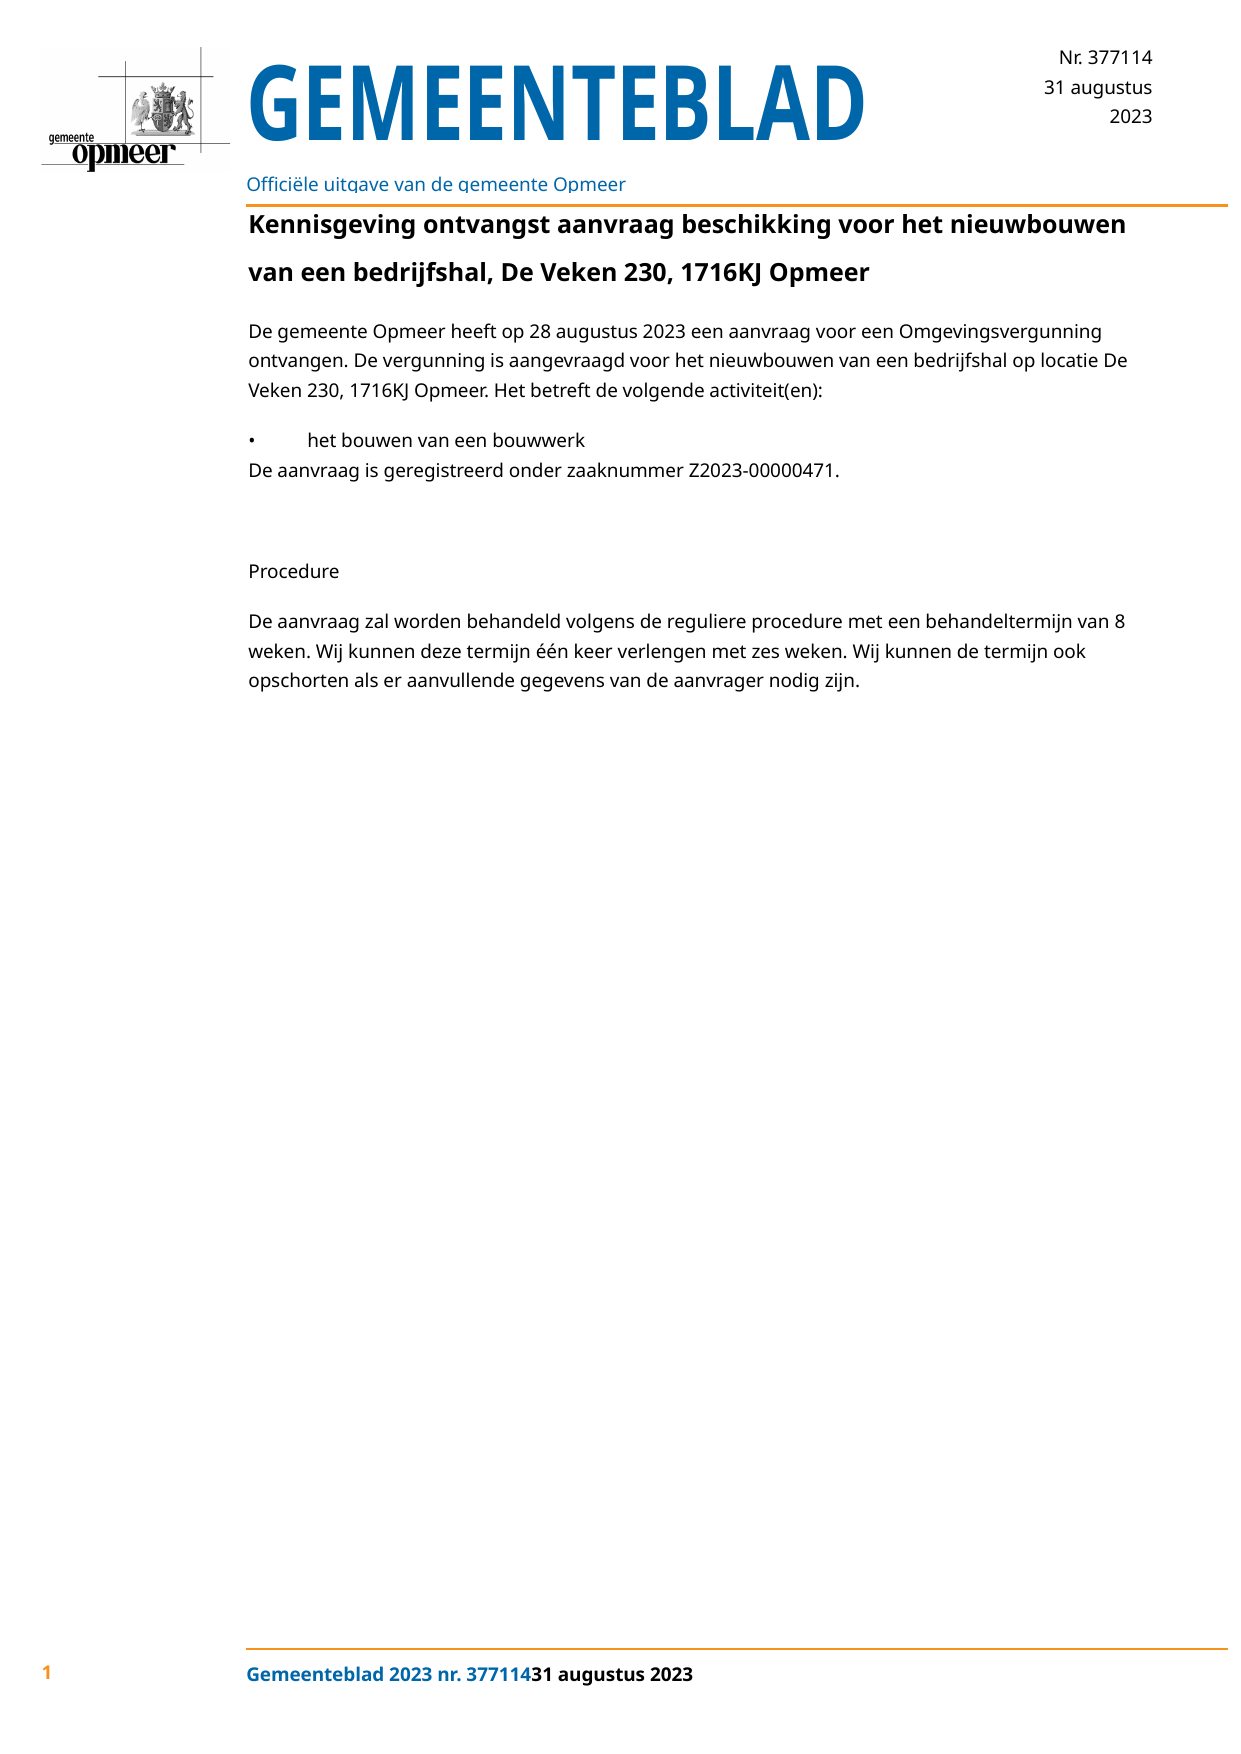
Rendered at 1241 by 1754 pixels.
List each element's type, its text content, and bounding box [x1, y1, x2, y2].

list het bouwen van een bouwwerk [248, 427, 1152, 453]
picture [41, 47, 231, 172]
text De gemeente Opmeer heeft op 28 augustus 2023 een aanvraag voor een Omgevingsvergunning ontvangen. De vergunning is aangevraagd voor het nieuwbouwen van een bedrijfshal op locatie De Veken 230, 1716KJ Opmeer. Het betreft de volgende activiteit(en): [248, 318, 1152, 403]
text De aanvraag zal worden behandeld volgens de reguliere procedure met een behandeltermijn van 8 weken. Wij kunnen deze termijn één keer verlengen met zes weken. Wij kunnen de termijn ook opschorten als er aanvullende gegevens van de aanvrager nodig zijn. [248, 608, 1152, 693]
text De aanvraag is geregistreerd onder zaaknummer Z2023-00000471. [248, 457, 1152, 483]
text Kennisgeving ontvangst aanvraag beschikking voor het nieuwbouwen van een bedrijfshal, De Veken 230, 1716KJ Opmeer [248, 207, 1152, 288]
text Procedure [248, 558, 1152, 584]
